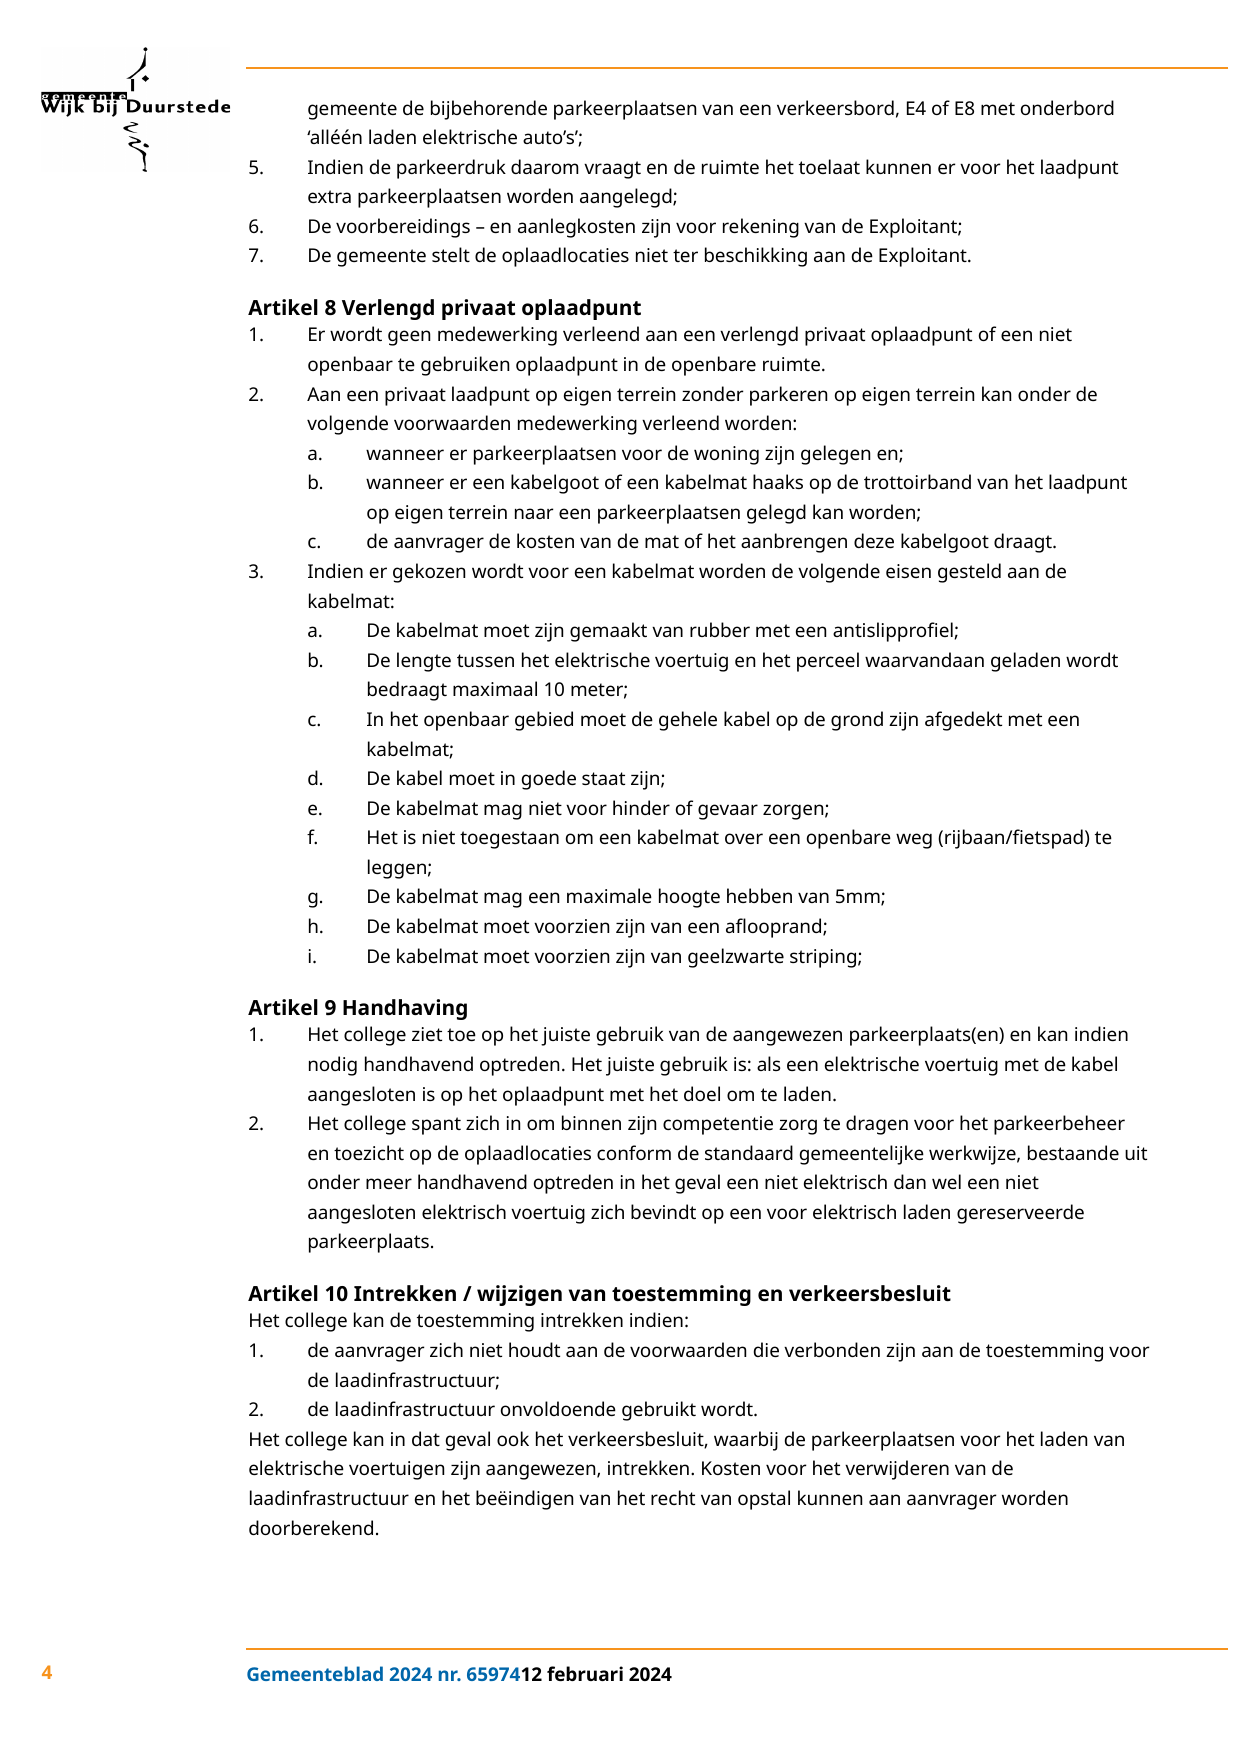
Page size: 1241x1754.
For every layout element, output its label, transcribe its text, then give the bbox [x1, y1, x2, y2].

list In het openbaar gebied moet de gehele kabel op de grond zijn afgedekt met een kabelmat; [307, 706, 1152, 761]
list de aanvrager de kosten van de mat of het aanbrengen deze kabelgoot draagt. [307, 529, 1152, 554]
list De kabelmat moet zijn gemaakt van rubber met een antislipprofiel; [307, 617, 1152, 643]
list gemeente de bijbehorende parkeerplaatsen van een verkeersbord, E4 of E8 met onderbord ‘alléén laden elektrische auto’s’; [248, 95, 1152, 150]
list De kabelmat mag een maximale hoogte hebben van 5mm; [307, 884, 1152, 909]
list De kabelmat moet voorzien zijn van geelzwarte striping; [307, 943, 1152, 968]
list de laadinfrastructuur onvoldoende gebruikt wordt. [248, 1396, 1152, 1422]
list Aan een privaat laadpunt op eigen terrein zonder parkeren op eigen terrein kan onder de volgende voorwaarden medewerking verleend worden: [248, 381, 1152, 436]
text Het college kan de toestemming intrekken indien: [248, 1308, 1152, 1333]
list Indien de parkeerdruk daarom vraagt en de ruimte het toelaat kunnen er voor het laadpunt extra parkeerplaatsen worden aangelegd; [248, 154, 1152, 209]
text Artikel 8 Verlengd privaat oplaadpunt [248, 293, 1152, 322]
list De voorbereidings – en aanlegkosten zijn voor rekening van de Exploitant; [248, 213, 1152, 239]
list de aanvrager zich niet houdt aan de voorwaarden die verbonden zijn aan de toestemming voor de laadinfrastructuur; [248, 1337, 1152, 1392]
picture [41, 47, 231, 172]
list De lengte tussen het elektrische voertuig en het perceel waarvandaan geladen wordt bedraagt maximaal 10 meter; [307, 647, 1152, 702]
text Artikel 10 Intrekken / wijzigen van toestemming en verkeersbesluit [248, 1279, 1152, 1308]
list De gemeente stelt de oplaadlocaties niet ter beschikking aan de Exploitant. [248, 243, 1152, 268]
list Het college ziet toe op het juiste gebruik van de aangewezen parkeerplaats(en) en kan indien nodig handhavend optreden. Het juiste gebruik is: als een elektrische voertuig met de kabel aangesloten is op het oplaadpunt met het doel om te laden. [248, 1022, 1152, 1107]
list De kabelmat mag niet voor hinder of gevaar zorgen; [307, 795, 1152, 821]
list Het is niet toegestaan om een kabelmat over een openbare weg (rijbaan/fietspad) te leggen; [307, 824, 1152, 880]
list Het college spant zich in om binnen zijn competentie zorg te dragen voor het parkeerbeheer en toezicht op de oplaadlocaties conform de standaard gemeentelijke werkwijze, bestaande uit onder meer handhavend optreden in het geval een niet elektrisch dan wel een niet aangesloten elektrisch voertuig zich bevindt op een voor elektrisch laden gereserveerde parkeerplaats. [248, 1110, 1152, 1254]
list De kabelmat moet voorzien zijn van een aflooprand; [307, 913, 1152, 939]
list De kabel moet in goede staat zijn; [307, 765, 1152, 791]
list wanneer er parkeerplaatsen voor de woning zijn gelegen en; [307, 440, 1152, 466]
list Indien er gekozen wordt voor een kabelmat worden de volgende eisen gesteld aan de kabelmat: [248, 558, 1152, 613]
list wanneer er een kabelgoot of een kabelmat haaks op de trottoirband van het laadpunt op eigen terrein naar een parkeerplaatsen gelegd kan worden; [307, 469, 1152, 525]
list Er wordt geen medewerking verleend aan een verlengd privaat oplaadpunt of een niet openbaar te gebruiken oplaadpunt in de openbare ruimte. [248, 322, 1152, 377]
text Artikel 9 Handhaving [248, 993, 1152, 1022]
text Het college kan in dat geval ook het verkeersbesluit, waarbij de parkeerplaatsen voor het laden van elektrische voertuigen zijn aangewezen, intrekken. Kosten voor het verwijderen van de laadinfrastructuur en het beëindigen van het recht van opstal kunnen aan aanvrager worden doorberekend. [248, 1426, 1152, 1540]
